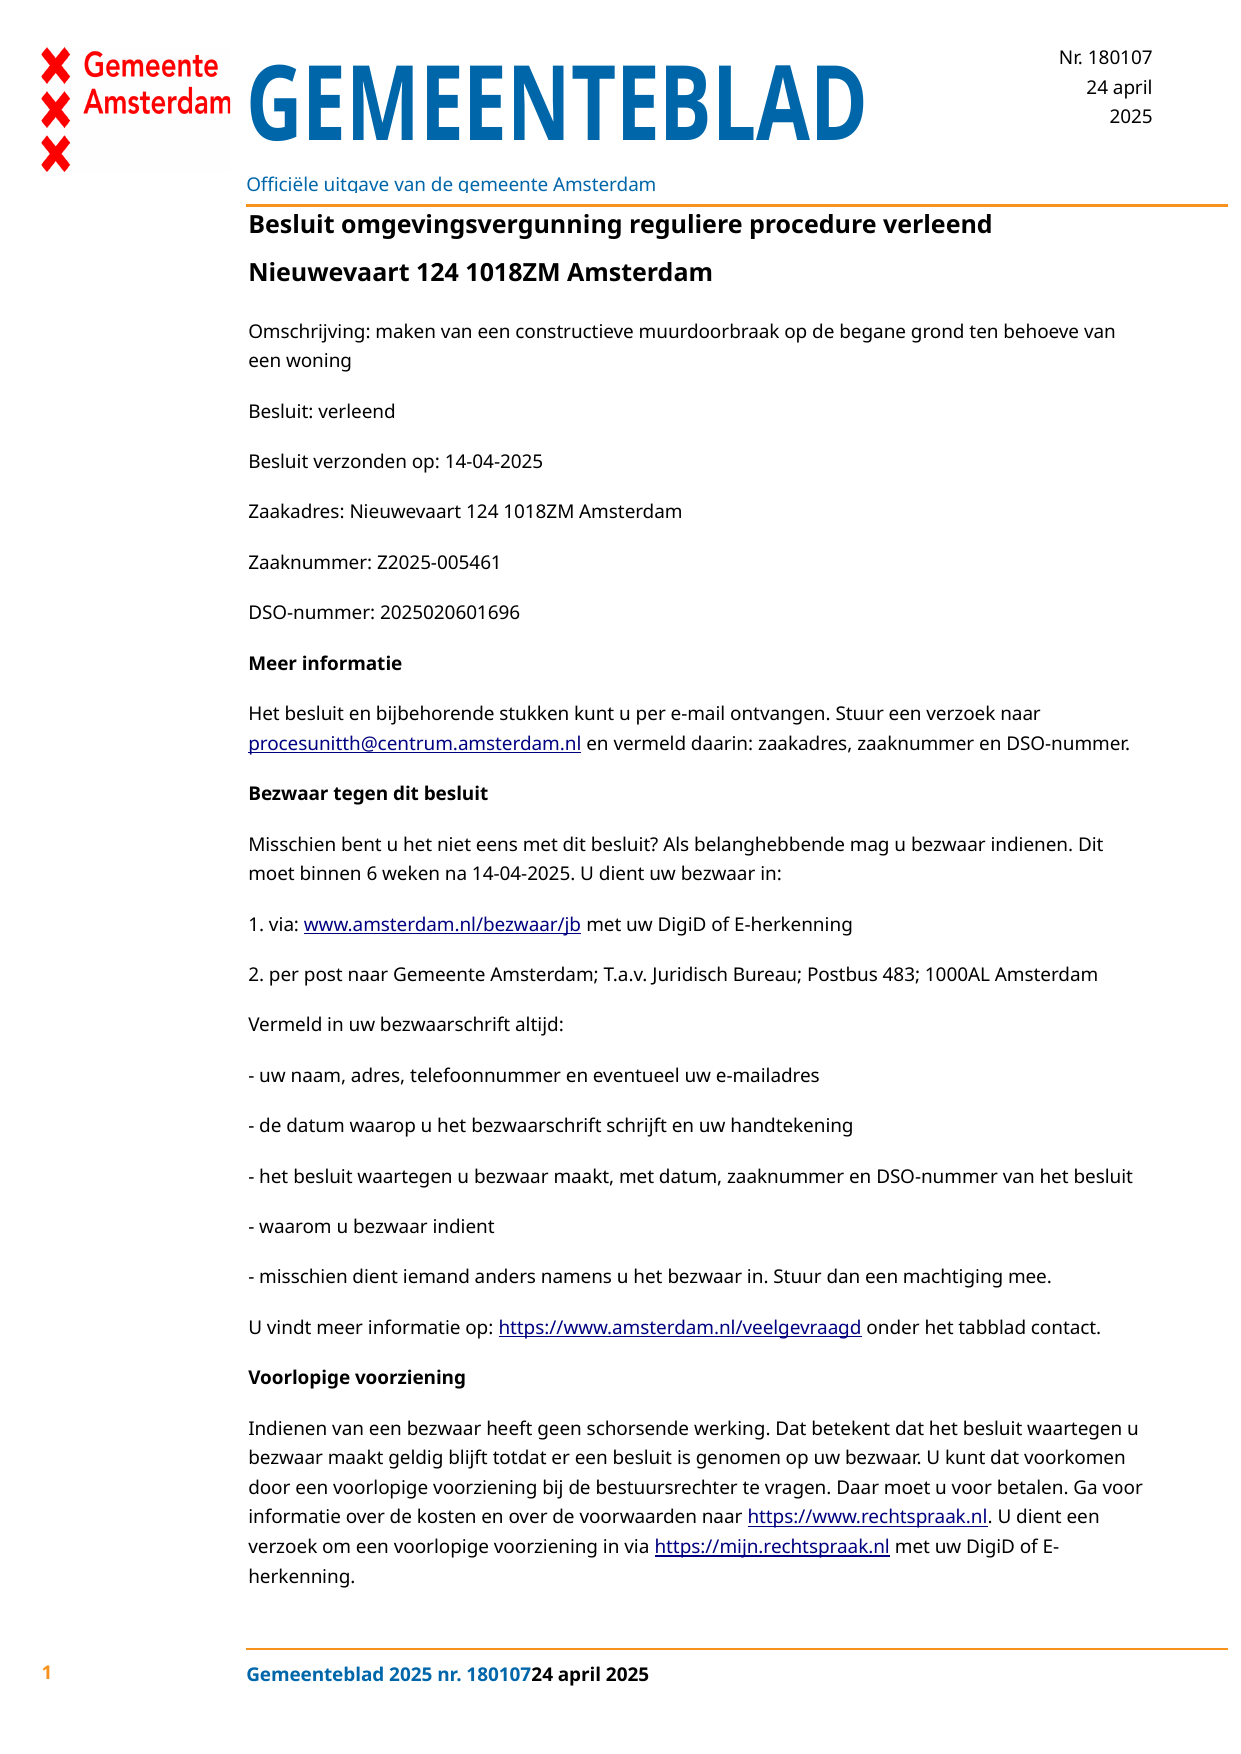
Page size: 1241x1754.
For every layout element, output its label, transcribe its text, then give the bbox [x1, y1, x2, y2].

text Meer informatie [248, 650, 1152, 676]
text DSO-nummer: 2025020601696 [248, 599, 1152, 625]
text Besluit omgevingsvergunning reguliere procedure verleend Nieuwevaart 124 1018ZM Amsterdam [248, 207, 1152, 288]
text Indienen van een bezwaar heeft geen schorsende werking. Dat betekent dat het besluit waartegen u bezwaar maakt geldig blijft totdat er een besluit is genomen op uw bezwaar. U kunt dat voorkomen door een voorlopige voorziening bij de bestuursrechter te vragen. Daar moet u voor betalen. Ga voor informatie over de kosten en over de voorwaarden naar https://www.rechtspraak.nl. U dient een verzoek om een voorlopige voorziening in via https://mijn.rechtspraak.nl met uw DigiD of E-herkenning. [248, 1415, 1152, 1589]
text Het besluit en bijbehorende stukken kunt u per e-mail ontvangen. Stuur een verzoek naar procesunitth@centrum.amsterdam.nl en vermeld daarin: zaakadres, zaaknummer en DSO-nummer. [248, 700, 1152, 756]
text Bezwaar tegen dit besluit [248, 780, 1152, 806]
text - het besluit waartegen u bezwaar maakt, met datum, zaaknummer en DSO-nummer van het besluit [248, 1163, 1152, 1189]
picture [41, 47, 231, 172]
text Vermeld in uw bezwaarschrift altijd: [248, 1012, 1152, 1037]
text Zaaknummer: Z2025-005461 [248, 549, 1152, 575]
text Besluit verzonden op: 14-04-2025 [248, 448, 1152, 474]
text Besluit: verleend [248, 398, 1152, 424]
text Omschrijving: maken van een constructieve muurdoorbraak op de begane grond ten behoeve van een woning [248, 318, 1152, 373]
text - misschien dient iemand anders namens u het bezwaar in. Stuur dan een machtiging mee. [248, 1264, 1152, 1289]
text Misschien bent u het niet eens met dit besluit? Als belanghebbende mag u bezwaar indienen. Dit moet binnen 6 weken na 14-04-2025. U dient uw bezwaar in: [248, 831, 1152, 886]
text U vindt meer informatie op: https://www.amsterdam.nl/veelgevraagd onder het tabblad contact. [248, 1314, 1152, 1340]
text 1. via: www.amsterdam.nl/bezwaar/jb met uw DigiD of E-herkenning [248, 911, 1152, 937]
text Voorlopige voorziening [248, 1364, 1152, 1390]
text - uw naam, adres, telefoonnummer en eventueel uw e-mailadres [248, 1062, 1152, 1088]
text 2. per post naar Gemeente Amsterdam; T.a.v. Juridisch Bureau; Postbus 483; 1000AL Amsterdam [248, 961, 1152, 987]
text - de datum waarop u het bezwaarschrift schrijft en uw handtekening [248, 1112, 1152, 1138]
text Zaakadres: Nieuwevaart 124 1018ZM Amsterdam [248, 499, 1152, 524]
text - waarom u bezwaar indient [248, 1213, 1152, 1239]
